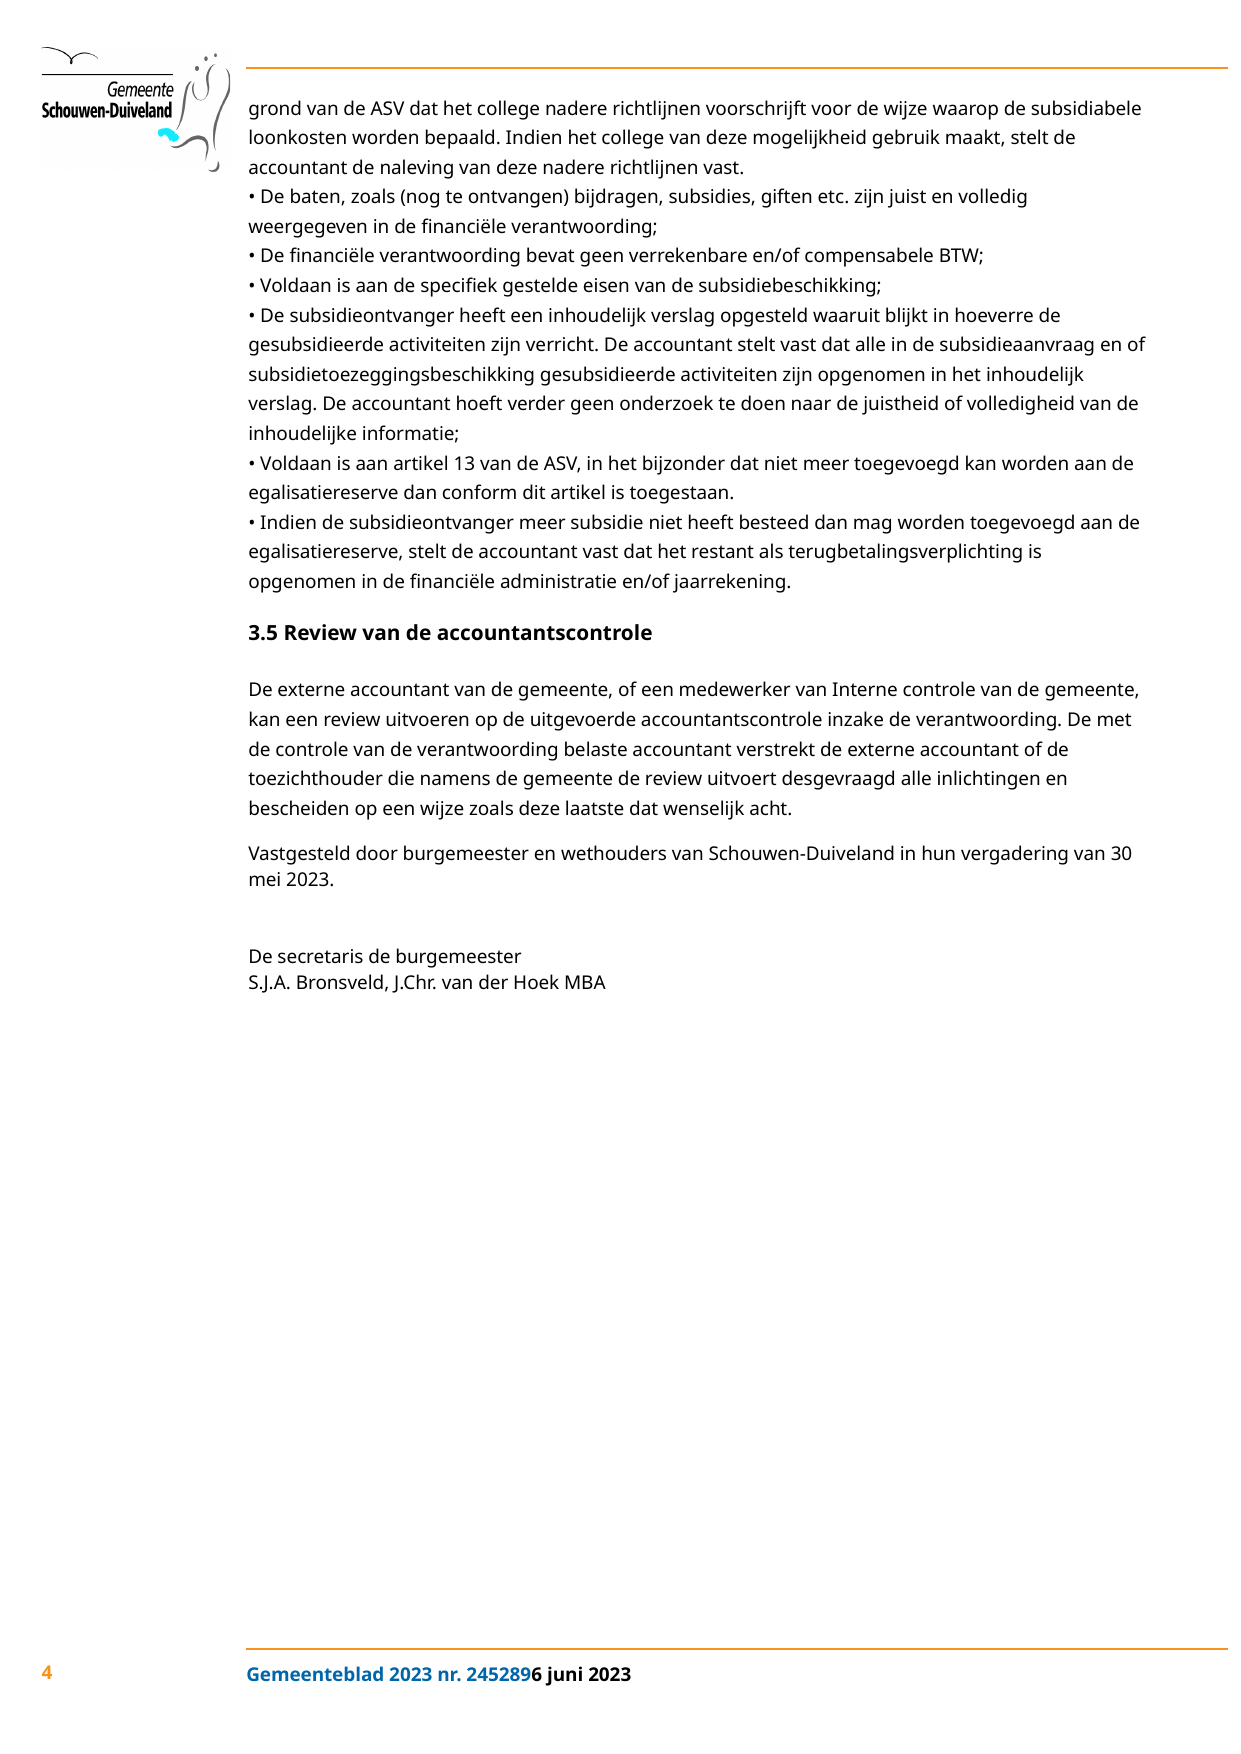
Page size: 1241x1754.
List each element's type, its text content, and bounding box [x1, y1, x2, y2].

text • De baten, zoals (nog te ontvangen) bijdragen, subsidies, giften etc. zijn juist en volledig weergegeven in de financiële verantwoording; [248, 183, 1152, 239]
text S.J.A. Bronsveld, J.Chr. van der Hoek MBA [248, 969, 1152, 995]
text • De financiële verantwoording bevat geen verrekenbare en/of compensabele BTW; [248, 243, 1152, 268]
text • Voldaan is aan artikel 13 van de ASV, in het bijzonder dat niet meer toegevoegd kan worden aan de egalisatiereserve dan conform dit artikel is toegestaan. [248, 450, 1152, 505]
text 3.5 Review van de accountantscontrole [248, 618, 1152, 647]
text grond van de ASV dat het college nadere richtlijnen voorschrijft voor de wijze waarop de subsidiabele loonkosten worden bepaald. Indien het college van deze mogelijkheid gebruik maakt, stelt de accountant de naleving van deze nadere richtlijnen vast. [248, 95, 1152, 180]
picture [41, 47, 231, 172]
text Vastgesteld door burgemeester en wethouders van Schouwen-Duiveland in hun vergadering van 30 mei 2023. [248, 841, 1152, 892]
text • De subsidieontvanger heeft een inhoudelijk verslag opgesteld waaruit blijkt in hoeverre de gesubsidieerde activiteiten zijn verricht. De accountant stelt vast dat alle in de subsidieaanvraag en of subsidietoezeggingsbeschikking gesubsidieerde activiteiten zijn opgenomen in het inhoudelijk verslag. De accountant hoeft verder geen onderzoek te doen naar de juistheid of volledigheid van de inhoudelijke informatie; [248, 302, 1152, 446]
text • Voldaan is aan de specifiek gestelde eisen van de subsidiebeschikking; [248, 272, 1152, 298]
text De secretaris de burgemeester [248, 943, 1152, 969]
text • Indien de subsidieontvanger meer subsidie niet heeft besteed dan mag worden toegevoegd aan de egalisatiereserve, stelt de accountant vast dat het restant als terugbetalingsverplichting is opgenomen in de financiële administratie en/of jaarrekening. [248, 509, 1152, 594]
text De externe accountant van de gemeente, of een medewerker van Interne controle van de gemeente, kan een review uitvoeren op de uitgevoerde accountantscontrole inzake de verantwoording. De met de controle van de verantwoording belaste accountant verstrekt de externe accountant of de toezichthouder die namens de gemeente de review uitvoert desgevraagd alle inlichtingen en bescheiden op een wijze zoals deze laatste dat wenselijk acht. [248, 677, 1152, 821]
